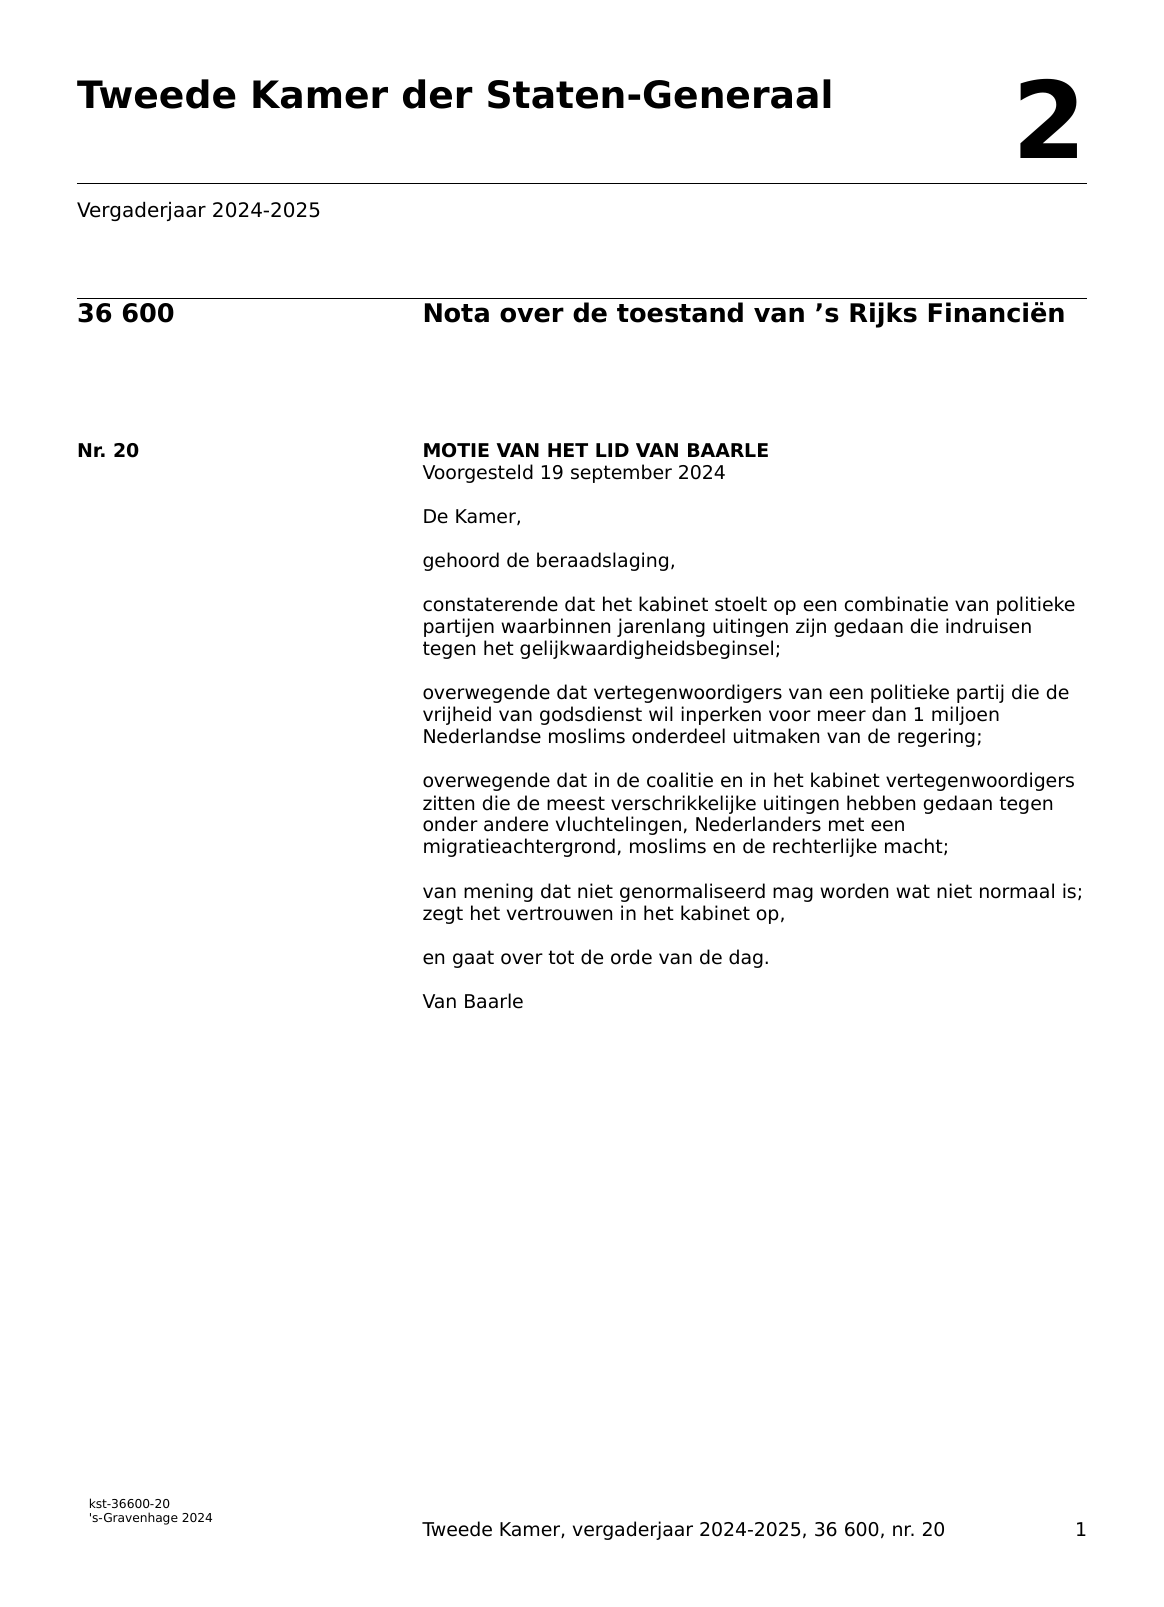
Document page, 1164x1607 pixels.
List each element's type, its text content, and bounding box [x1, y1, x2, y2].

text constaterende dat het kabinet stoelt op een combinatie van politieke partijen waarbinnen jarenlang uitingen zijn gedaan die indruisen tegen het gelijkwaardigheidsbeginsel; [422, 594, 1087, 660]
subtitle 36 600 Nota over de toestand van ’s Rijks Financiën [77, 299, 1087, 329]
table_header Tweede Kamer der Staten-Generaal [77, 59, 886, 183]
text gehoord de beraadslaging, [422, 550, 1087, 572]
text overwegende dat in de coalitie en in het kabinet vertegenwoordigers zitten die de meest verschrikkelijke uitingen hebben gedaan tegen onder andere vluchtelingen, Nederlanders met een migratieachtergrond, moslims en de rechterlijke macht; [422, 770, 1087, 858]
text overwegende dat vertegenwoordigers van een politieke partij die de vrijheid van godsdienst wil inperken voor meer dan 1 miljoen Nederlandse moslims onderdeel uitmaken van de regering; [422, 682, 1087, 748]
text en gaat over tot de orde van de dag. [422, 947, 1087, 969]
table_cell Vergaderjaar 2024-2025 [77, 184, 1087, 298]
text Voorgesteld 19 september 2024 [422, 462, 1087, 484]
text De Kamer, [422, 506, 1087, 528]
text kst-36600-20 [88, 1497, 323, 1511]
subtitle Nr. 20 MOTIE VAN HET LID VAN BAARLE [77, 440, 1087, 462]
table_header 2 [886, 59, 1087, 183]
text Van Baarle [422, 991, 1087, 1013]
text 's-Gravenhage 2024 [88, 1511, 323, 1525]
text zegt het vertrouwen in het kabinet op, [422, 902, 1087, 924]
text van mening dat niet genormaliseerd mag worden wat niet normaal is; [422, 881, 1087, 902]
